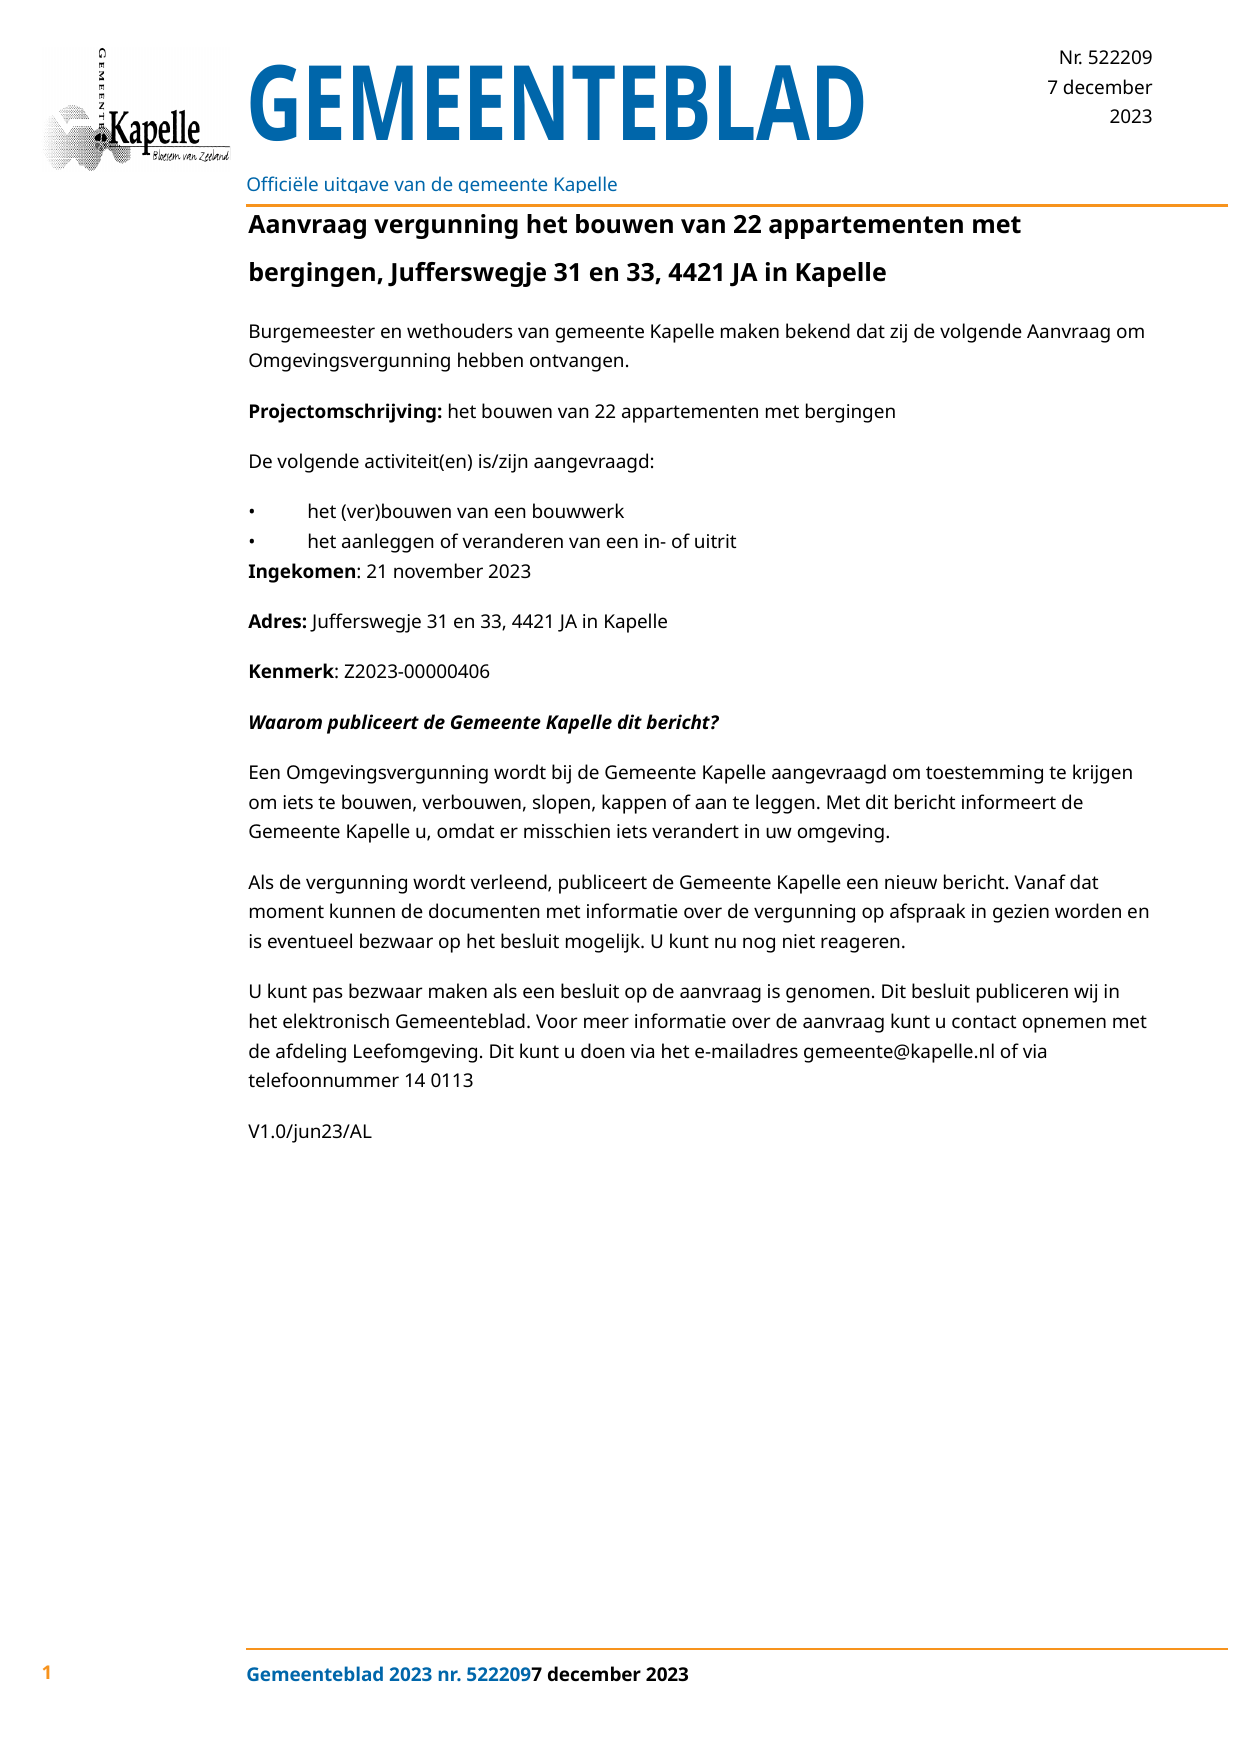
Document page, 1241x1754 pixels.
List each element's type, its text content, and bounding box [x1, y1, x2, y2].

list het (ver)bouwen van een bouwwerk [248, 499, 1152, 524]
text Burgemeester en wethouders van gemeente Kapelle maken bekend dat zij de volgende Aanvraag om Omgevingsvergunning hebben ontvangen. [248, 318, 1152, 373]
picture [41, 47, 231, 172]
text Projectomschrijving: het bouwen van 22 appartementen met bergingen [248, 398, 1152, 424]
text V1.0/jun23/AL [248, 1118, 1152, 1144]
text Als de vergunning wordt verleend, publiceert de Gemeente Kapelle een nieuw bericht. Vanaf dat moment kunnen de documenten met informatie over de vergunning op afspraak in gezien worden en is eventueel bezwaar op het besluit mogelijk. U kunt nu nog niet reageren. [248, 869, 1152, 954]
text Aanvraag vergunning het bouwen van 22 appartementen met bergingen, Jufferswegje 31 en 33, 4421 JA in Kapelle [248, 207, 1152, 288]
list het aanleggen of veranderen van een in- of uitrit [248, 528, 1152, 554]
text Adres: Jufferswegje 31 en 33, 4421 JA in Kapelle [248, 608, 1152, 634]
text Ingekomen: 21 november 2023 [248, 558, 1152, 584]
text Een Omgevingsvergunning wordt bij de Gemeente Kapelle aangevraagd om toestemming te krijgen om iets te bouwen, verbouwen, slopen, kappen of aan te leggen. Met dit bericht informeert de Gemeente Kapelle u, omdat er misschien iets verandert in uw omgeving. [248, 759, 1152, 844]
text U kunt pas bezwaar maken als een besluit op de aanvraag is genomen. Dit besluit publiceren wij in het elektronisch Gemeenteblad. Voor meer informatie over de aanvraag kunt u contact opnemen met de afdeling Leefomgeving. Dit kunt u doen via het e-mailadres gemeente@kapelle.nl of via telefoonnummer 14 0113 [248, 979, 1152, 1093]
text Waarom publiceert de Gemeente Kapelle dit bericht? [248, 709, 1152, 735]
text De volgende activiteit(en) is/zijn aangevraagd: [248, 448, 1152, 474]
text Kenmerk: Z2023-00000406 [248, 659, 1152, 684]
